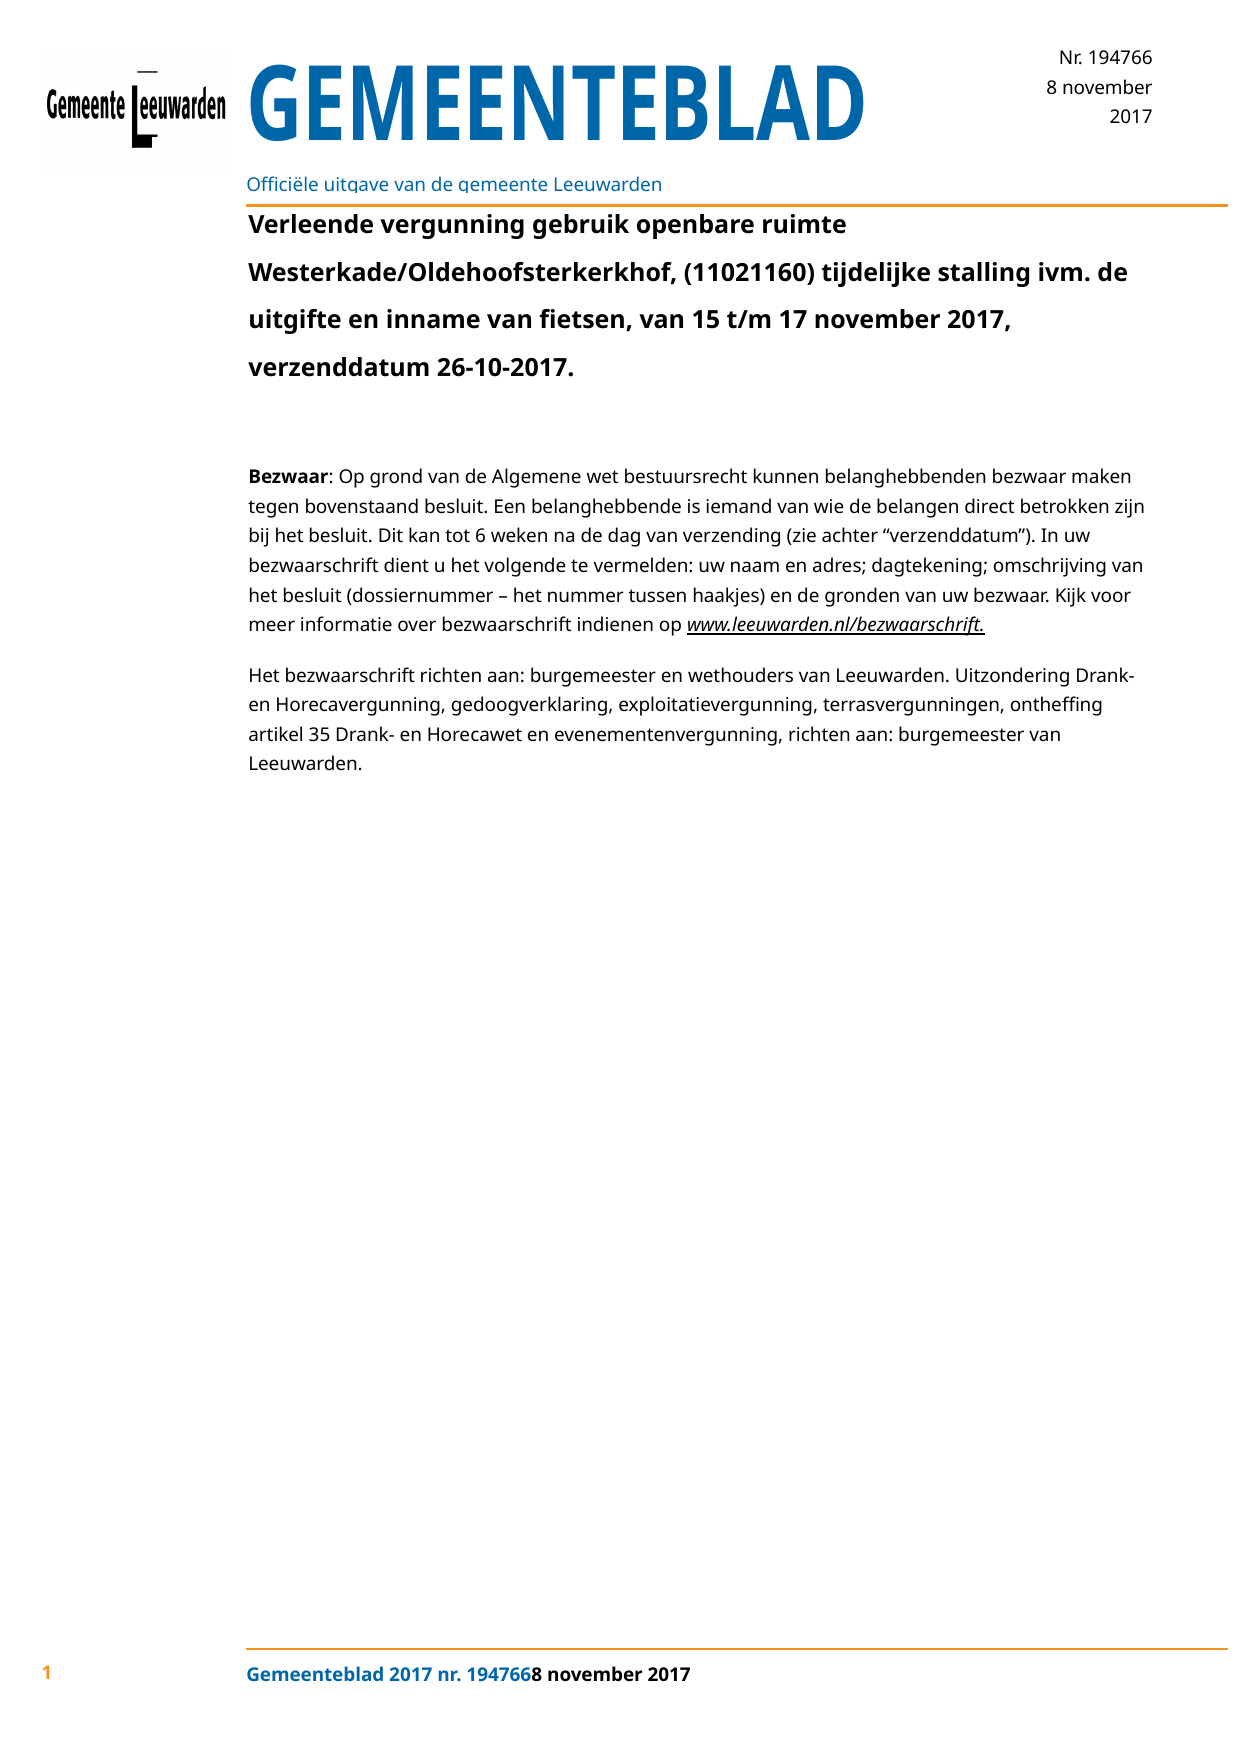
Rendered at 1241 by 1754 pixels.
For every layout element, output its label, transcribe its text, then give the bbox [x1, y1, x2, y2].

text Verleende vergunning gebruik openbare ruimte Westerkade/Oldehoofsterkerkhof, (11021160) tijdelijke stalling ivm. de uitgifte en inname van fietsen, van 15 t/m 17 november 2017, verzenddatum 26-10-2017. [248, 207, 1152, 384]
picture [41, 47, 231, 172]
text Het bezwaarschrift richten aan: burgemeester en wethouders van Leeuwarden. Uitzondering Drank- en Horecavergunning, gedoogverklaring, exploitatievergunning, terrasvergunningen, ontheffing artikel 35 Drank- en Horecawet en evenementenvergunning, richten aan: burgemeester van Leeuwarden. [248, 662, 1152, 776]
text Bezwaar: Op grond van de Algemene wet bestuursrecht kunnen belanghebbenden bezwaar maken tegen bovenstaand besluit. Een belanghebbende is iemand van wie de belangen direct betrokken zijn bij het besluit. Dit kan tot 6 weken na de dag van verzending (zie achter “verzenddatum”). In uw bezwaarschrift dient u het volgende te vermelden: uw naam en adres; dagtekening; omschrijving van het besluit (dossiernummer – het nummer tussen haakjes) en de gronden van uw bezwaar. Kijk voor meer informatie over bezwaarschrift indienen op www.leeuwarden.nl/bezwaarschrift. [248, 463, 1152, 637]
